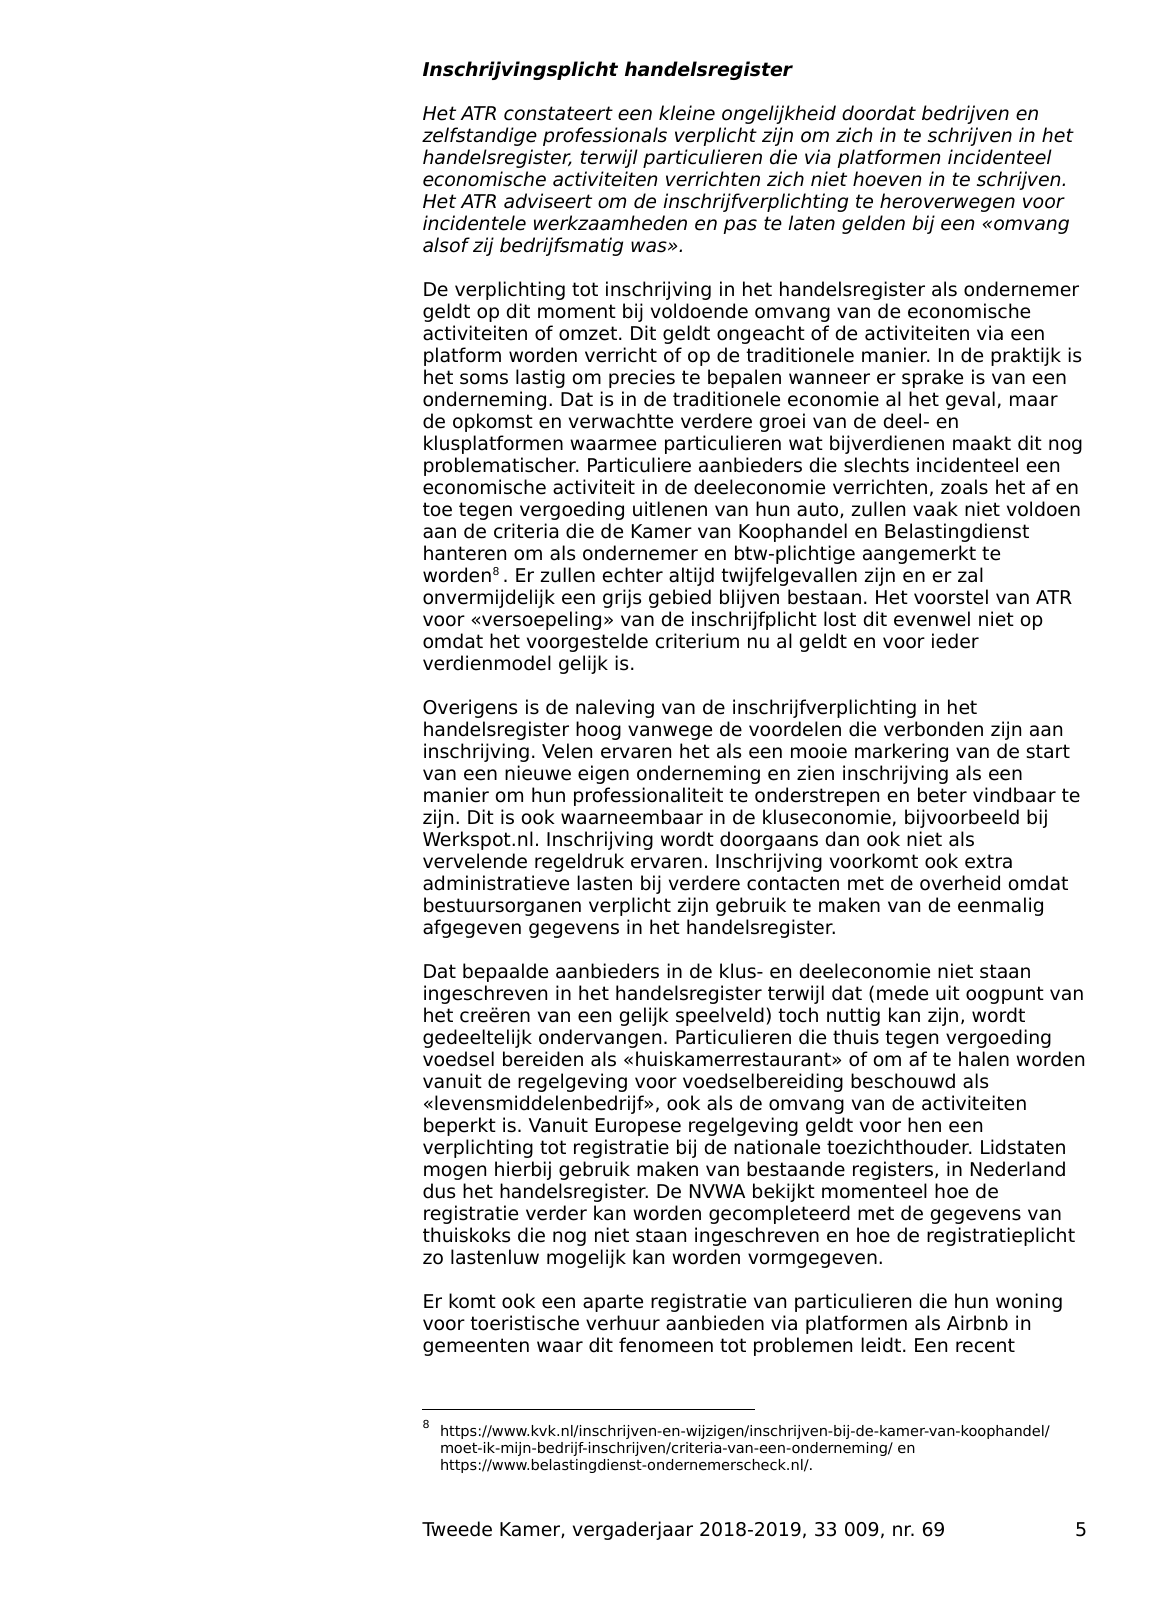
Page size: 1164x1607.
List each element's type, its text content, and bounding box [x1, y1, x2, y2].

text Er komt ook een aparte registratie van particulieren die hun woning voor toeristische verhuur aanbieden via platformen als Airbnb in gemeenten waar dit fenomeen tot problemen leidt. Een recent [422, 1291, 1087, 1357]
text Dat bepaalde aanbieders in de klus- en deeleconomie niet staan ingeschreven in het handelsregister terwijl dat (mede uit oogpunt van het creëren van een gelijk speelveld) toch nuttig kan zijn, wordt gedeeltelijk ondervangen. Particulieren die thuis tegen vergoeding voedsel bereiden als «huiskamerrestaurant» of om af te halen worden vanuit de regelgeving voor voedselbereiding beschouwd als «levensmiddelenbedrijf», ook als de omvang van de activiteiten beperkt is. Vanuit Europese regelgeving geldt voor hen een verplichting tot registratie bij de nationale toezichthouder. Lidstaten mogen hierbij gebruik maken van bestaande registers, in Nederland dus het handelsregister. De NVWA bekijkt momenteel hoe de registratie verder kan worden gecompleteerd met de gegevens van thuiskoks die nog niet staan ingeschreven en hoe de registratieplicht zo lastenluw mogelijk kan worden vormgegeven. [422, 961, 1087, 1269]
text Overigens is de naleving van de inschrijfverplichting in het handelsregister hoog vanwege de voordelen die verbonden zijn aan inschrijving. Velen ervaren het als een mooie markering van de start van een nieuwe eigen onderneming en zien inschrijving als een manier om hun professionaliteit te onderstrepen en beter vindbaar te zijn. Dit is ook waarneembaar in de kluseconomie, bijvoorbeeld bij Werkspot.nl. Inschrijving wordt doorgaans dan ook niet als vervelende regeldruk ervaren. Inschrijving voorkomt ook extra administratieve lasten bij verdere contacten met de overheid omdat bestuursorganen verplicht zijn gebruik te maken van de eenmalig afgegeven gegevens in het handelsregister. [422, 697, 1087, 939]
text https://www.kvk.nl/inschrijven-en-wijzigen/inschrijven-bij-de-kamer-van-koophandel/moet-ik-mijn-bedrijf-inschrijven/criteria-van-een-onderneming/ en https://www.belastingdienst-ondernemerscheck.nl/. [422, 1418, 1087, 1474]
text Het ATR constateert een kleine ongelijkheid doordat bedrijven en zelfstandige professionals verplicht zijn om zich in te schrijven in het handelsregister, terwijl particulieren die via platformen incidenteel economische activiteiten verrichten zich niet hoeven in te schrijven. Het ATR adviseert om de inschrijfverplichting te heroverwegen voor incidentele werkzaamheden en pas te laten gelden bij een «omvang alsof zij bedrijfsmatig was». [422, 103, 1087, 257]
subtitle Inschrijvingsplicht handelsregister [422, 59, 1087, 81]
text De verplichting tot inschrijving in het handelsregister als ondernemer geldt op dit moment bij voldoende omvang van de economische activiteiten of omzet. Dit geldt ongeacht of de activiteiten via een platform worden verricht of op de traditionele manier. In de praktijk is het soms lastig om precies te bepalen wanneer er sprake is van een onderneming. Dat is in de traditionele economie al het geval, maar de opkomst en verwachtte verdere groei van de deel- en klusplatformen waarmee particulieren wat bijverdienen maakt dit nog problematischer. Particuliere aanbieders die slechts incidenteel een economische activiteit in de deeleconomie verrichten, zoals het af en toe tegen vergoeding uitlenen van hun auto, zullen vaak niet voldoen aan de criteria die de Kamer van Koophandel en Belastingdienst hanteren om als ondernemer en btw-plichtige aangemerkt te worden. Er zullen echter altijd twijfelgevallen zijn en er zal onvermijdelijk een grijs gebied blijven bestaan. Het voorstel van ATR voor «versoepeling» van de inschrijfplicht lost dit evenwel niet op omdat het voorgestelde criterium nu al geldt en voor ieder verdienmodel gelijk is. [422, 279, 1087, 675]
